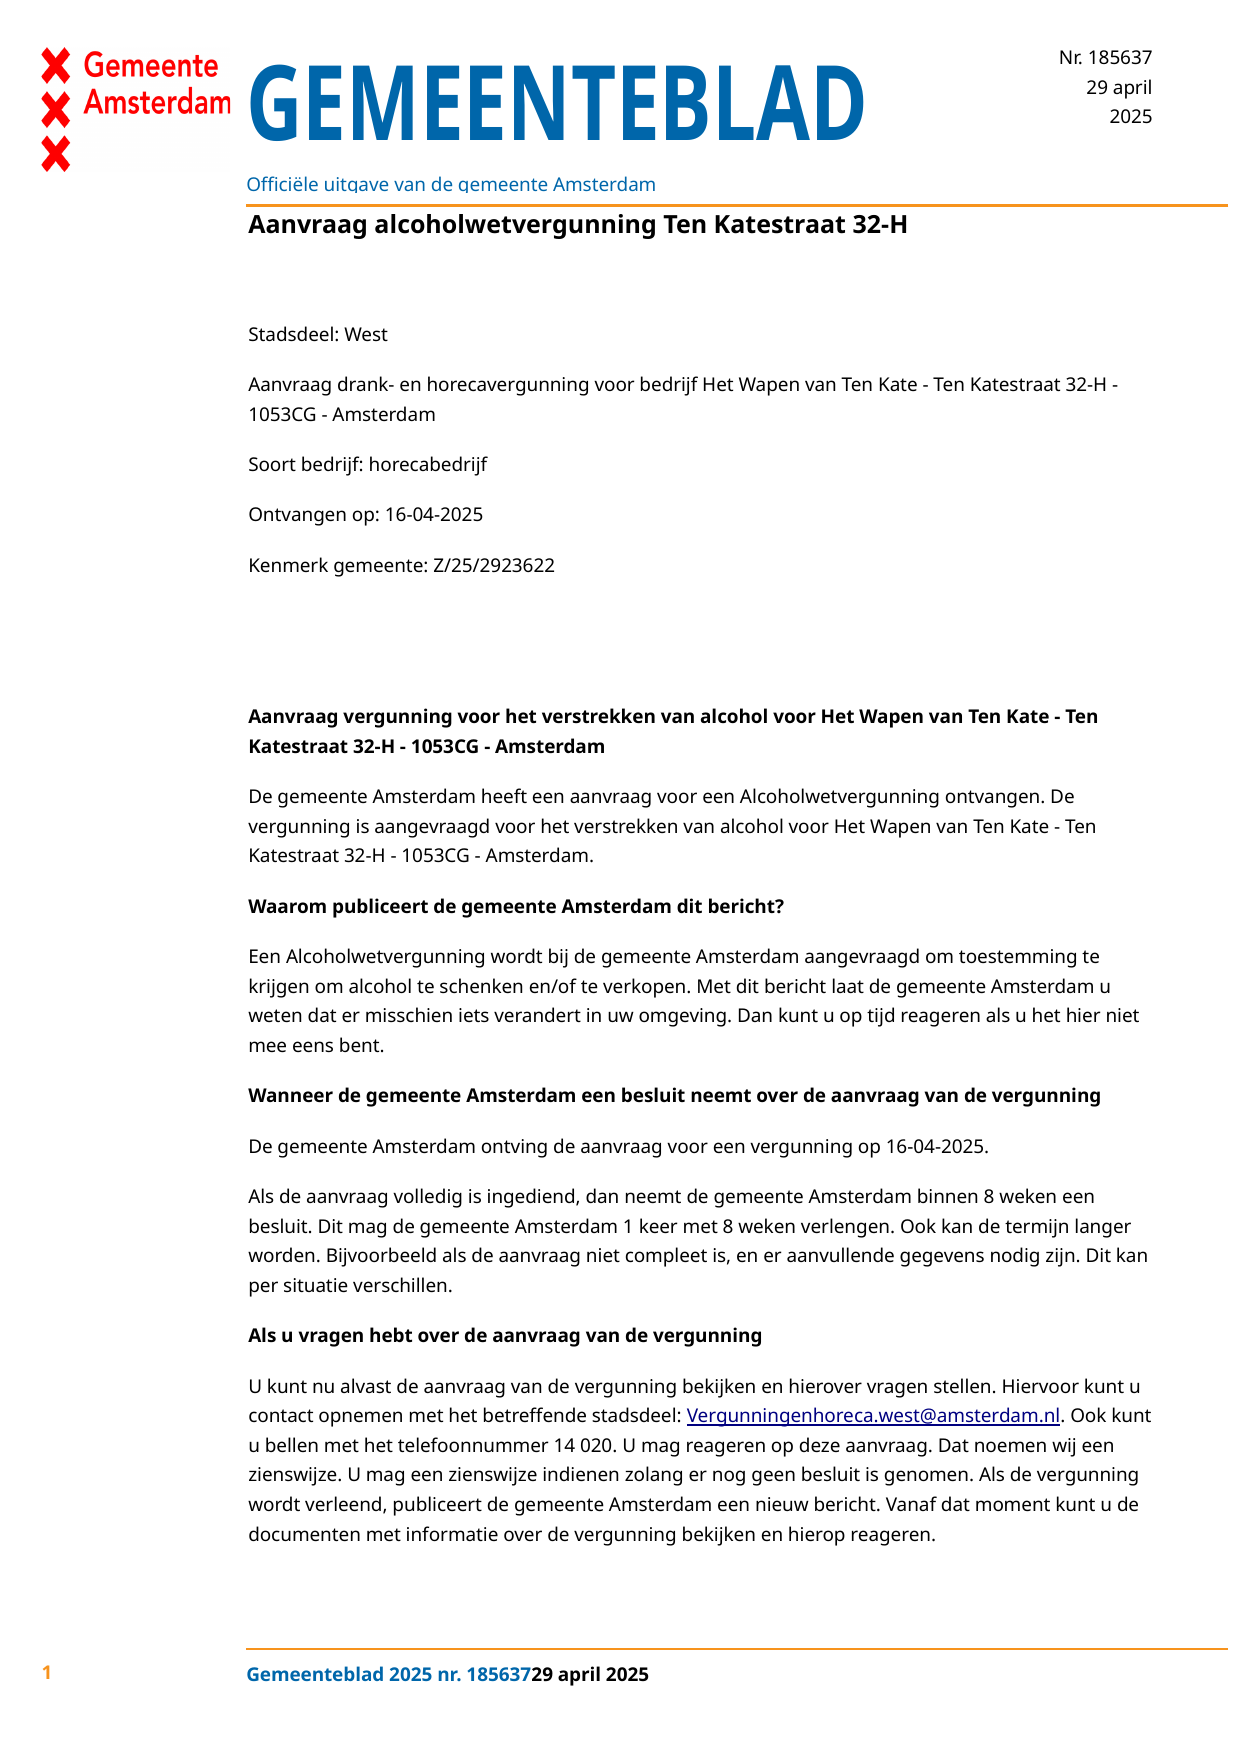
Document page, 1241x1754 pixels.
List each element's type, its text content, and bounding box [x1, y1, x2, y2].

text Een Alcoholwetvergunning wordt bij de gemeente Amsterdam aangevraagd om toestemming te krijgen om alcohol te schenken en/of te verkopen. Met dit bericht laat de gemeente Amsterdam u weten dat er misschien iets verandert in uw omgeving. Dan kunt u op tijd reageren als u het hier niet mee eens bent. [248, 943, 1152, 1058]
text De gemeente Amsterdam heeft een aanvraag voor een Alcoholwetvergunning ontvangen. De vergunning is aangevraagd voor het verstrekken van alcohol voor Het Wapen van Ten Kate - Ten Katestraat 32-H - 1053CG - Amsterdam. [248, 783, 1152, 868]
text Aanvraag vergunning voor het verstrekken van alcohol voor Het Wapen van Ten Kate - Ten Katestraat 32-H - 1053CG - Amsterdam [248, 703, 1152, 758]
text Soort bedrijf: horecabedrijf [248, 451, 1152, 477]
text Aanvraag drank- en horecavergunning voor bedrijf Het Wapen van Ten Kate - Ten Katestraat 32-H - 1053CG - Amsterdam [248, 371, 1152, 426]
text Ontvangen op: 16-04-2025 [248, 502, 1152, 527]
text Als u vragen hebt over de aanvraag van de vergunning [248, 1322, 1152, 1348]
text Als de aanvraag volledig is ingediend, dan neemt de gemeente Amsterdam binnen 8 weken een besluit. Dit mag de gemeente Amsterdam 1 keer met 8 weken verlengen. Ook kan de termijn langer worden. Bijvoorbeeld als de aanvraag niet compleet is, en er aanvullende gegevens nodig zijn. Dit kan per situatie verschillen. [248, 1183, 1152, 1298]
text De gemeente Amsterdam ontving de aanvraag voor een vergunning op 16-04-2025. [248, 1133, 1152, 1158]
text Waarom publiceert de gemeente Amsterdam dit bericht? [248, 893, 1152, 918]
text Stadsdeel: West [248, 321, 1152, 346]
text U kunt nu alvast de aanvraag van de vergunning bekijken en hierover vragen stellen. Hiervoor kunt u contact opnemen met het betreffende stadsdeel: Vergunningenhoreca.west@amsterdam.nl. Ook kunt u bellen met het telefoonnummer 14 020. U mag reageren op deze aanvraag. Dat noemen wij een zienswijze. U mag een zienswijze indienen zolang er nog geen besluit is genomen. Als de vergunning wordt verleend, publiceert de gemeente Amsterdam een nieuw bericht. Vanaf dat moment kunt u de documenten met informatie over de vergunning bekijken en hierop reageren. [248, 1373, 1152, 1546]
text Wanneer de gemeente Amsterdam een besluit neemt over de aanvraag van de vergunning [248, 1082, 1152, 1108]
text Aanvraag alcoholwetvergunning Ten Katestraat 32-H [248, 207, 1152, 241]
text Kenmerk gemeente: Z/25/2923622 [248, 552, 1152, 578]
picture [41, 47, 231, 172]
